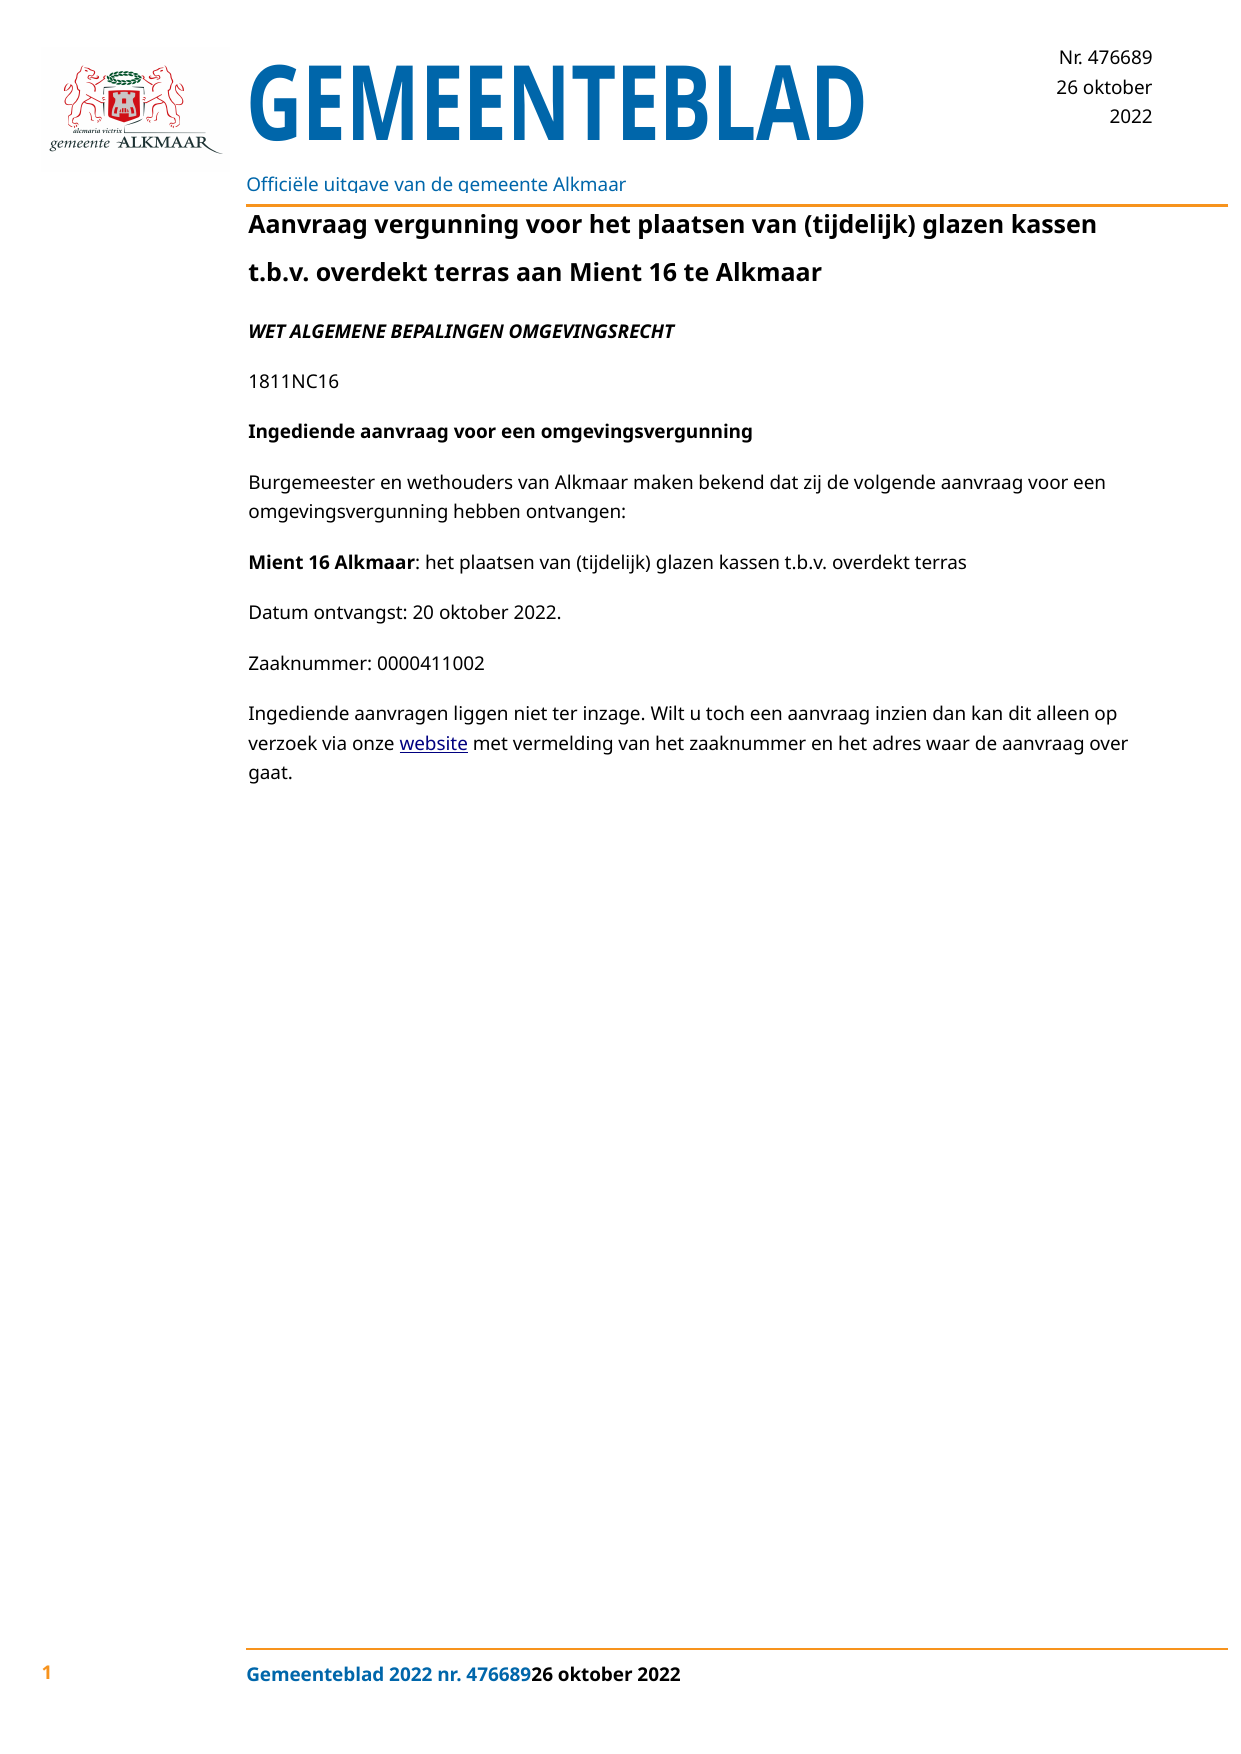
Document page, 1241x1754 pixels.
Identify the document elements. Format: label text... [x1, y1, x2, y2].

text Ingediende aanvragen liggen niet ter inzage. Wilt u toch een aanvraag inzien dan kan dit alleen op verzoek via onze website met vermelding van het zaaknummer en het adres waar de aanvraag over gaat. [248, 700, 1152, 785]
text Ingediende aanvraag voor een omgevingsvergunning [248, 419, 1152, 444]
text Aanvraag vergunning voor het plaatsen van (tijdelijk) glazen kassen t.b.v. overdekt terras aan Mient 16 te Alkmaar [248, 207, 1152, 288]
text 1811NC16 [248, 368, 1152, 394]
text Zaaknummer: 0000411002 [248, 650, 1152, 676]
text Burgemeester en wethouders van Alkmaar maken bekend dat zij de volgende aanvraag voor een omgevingsvergunning hebben ontvangen: [248, 469, 1152, 524]
text WET ALGEMENE BEPALINGEN OMGEVINGSRECHT [248, 318, 1152, 344]
text Mient 16 Alkmaar: het plaatsen van (tijdelijk) glazen kassen t.b.v. overdekt terras [248, 549, 1152, 575]
text Datum ontvangst: 20 oktober 2022. [248, 599, 1152, 625]
picture [41, 47, 231, 172]
